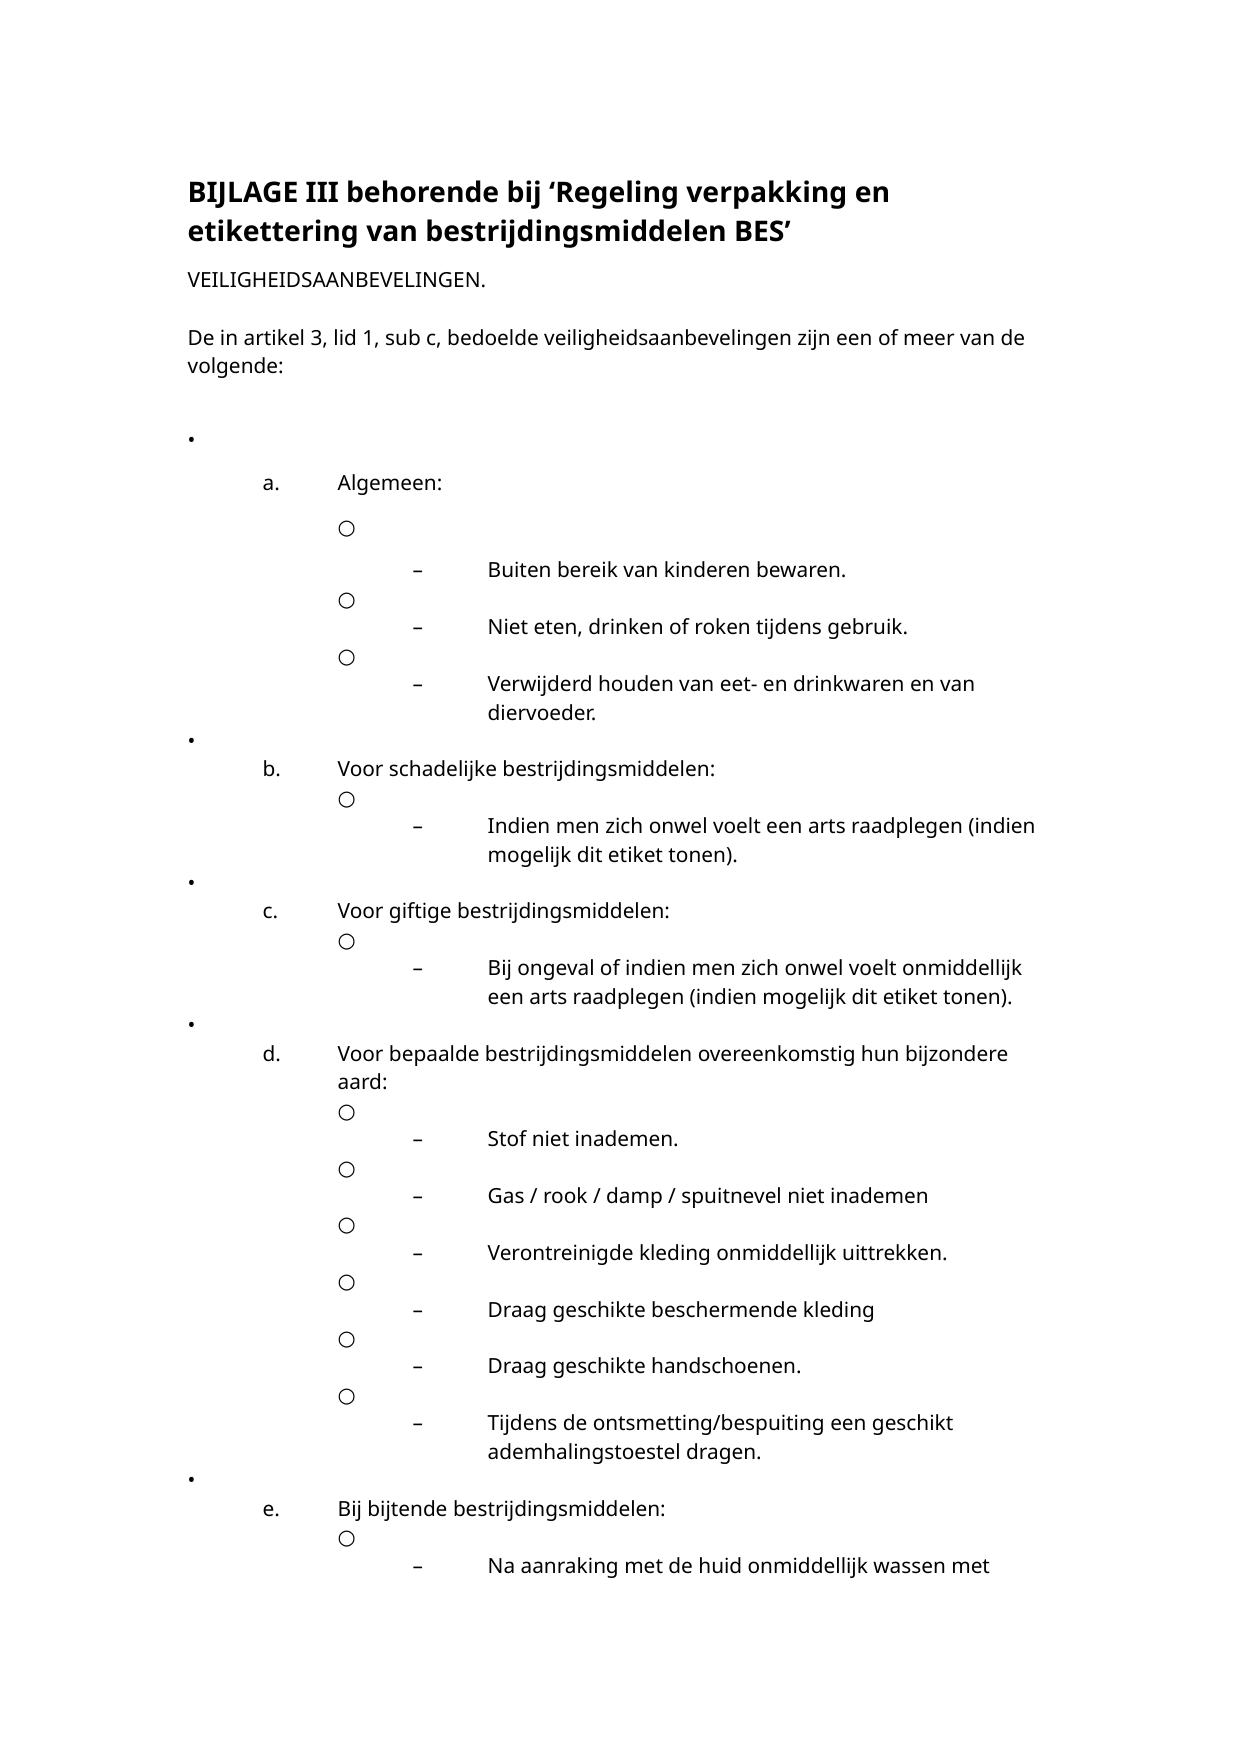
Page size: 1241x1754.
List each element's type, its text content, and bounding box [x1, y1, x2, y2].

list Draag geschikte beschermende kleding [412, 1295, 1053, 1323]
list Niet eten, drinken of roken tijdens gebruik. [412, 612, 1053, 641]
subtitle BIJLAGE III behorende bij ‘Regeling verpakking en etikettering van bestrijdingsmiddelen BES’ [187, 172, 1053, 250]
list Gas / rook / damp / spuitnevel niet inademen [412, 1181, 1053, 1209]
list Verontreinigde kleding onmiddellijk uittrekken. [412, 1238, 1053, 1266]
list Na aanraking met de huid onmiddellijk wassen met [412, 1551, 1053, 1579]
list Draag geschikte handschoenen. [412, 1352, 1053, 1380]
list Bij bijtende bestrijdingsmiddelen: [262, 1494, 1053, 1522]
list Verwijderd houden van eet- en drinkwaren en van diervoeder. [412, 669, 1053, 726]
list Voor schadelijke bestrijdingsmiddelen: [262, 754, 1053, 783]
list Voor bepaalde bestrijdingsmiddelen overeenkomstig hun bijzondere aard: [262, 1039, 1053, 1096]
text De in artikel 3, lid 1, sub c, bedoelde veiligheidsaanbevelingen zijn een of meer van de volgende: [187, 323, 1053, 380]
list Tijdens de ontsmetting/bespuiting een geschikt ademhalingstoestel dragen. [412, 1408, 1053, 1465]
list Stof niet inademen. [412, 1124, 1053, 1153]
list Buiten bereik van kinderen bewaren. [412, 555, 1053, 584]
text VEILIGHEIDSAANBEVELINGEN. [187, 265, 1053, 293]
list Algemeen: [262, 468, 1053, 497]
list Voor giftige bestrijdingsmiddelen: [262, 897, 1053, 925]
list Bij ongeval of indien men zich onwel voelt onmiddellijk een arts raadplegen (indien mogelijk dit etiket tonen). [412, 953, 1053, 1010]
list Indien men zich onwel voelt een arts raadplegen (indien mogelijk dit etiket tonen). [412, 811, 1053, 868]
